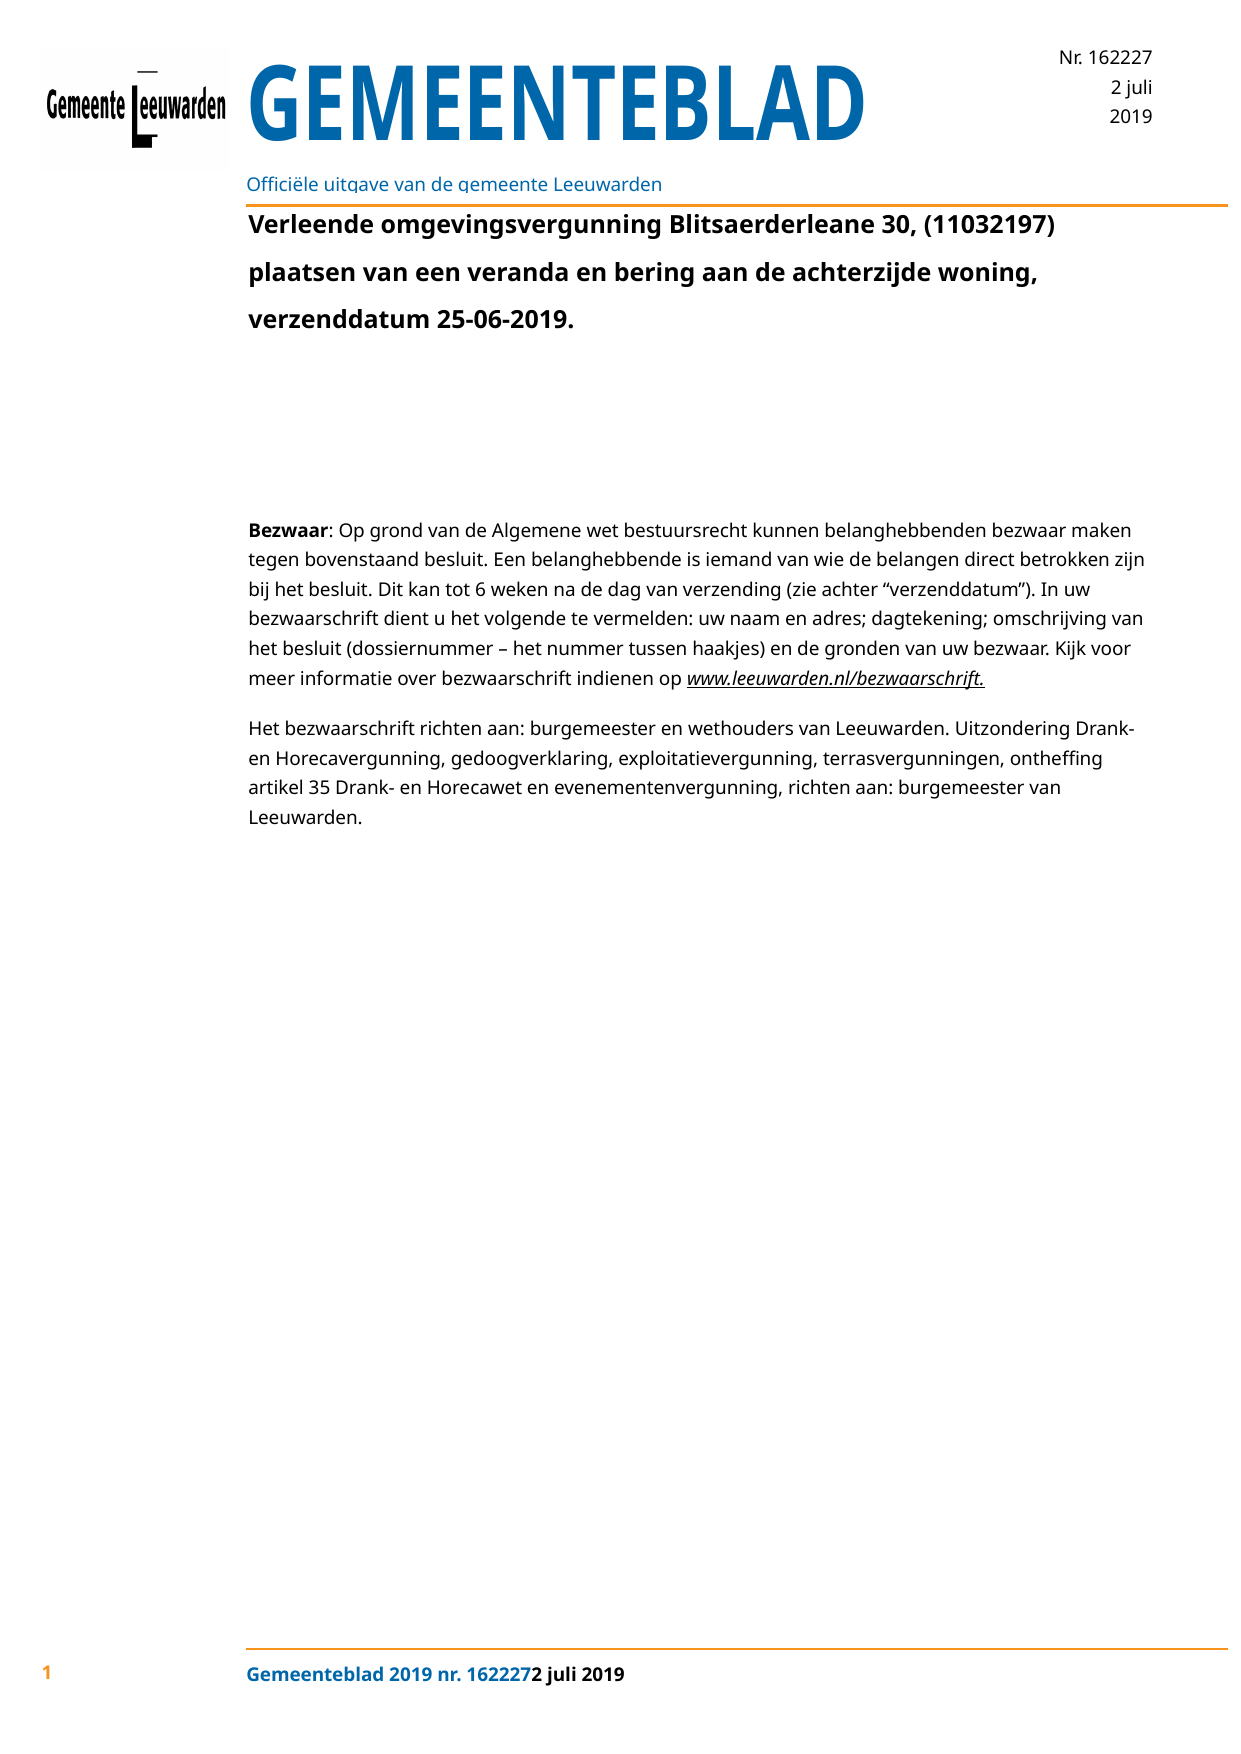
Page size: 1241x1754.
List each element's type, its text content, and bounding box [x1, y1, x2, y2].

text Verleende omgevingsvergunning Blitsaerderleane 30, (11032197) plaatsen van een veranda en bering aan de achterzijde woning, verzenddatum 25-06-2019. [248, 207, 1152, 336]
picture [41, 47, 231, 172]
text Bezwaar: Op grond van de Algemene wet bestuursrecht kunnen belanghebbenden bezwaar maken tegen bovenstaand besluit. Een belanghebbende is iemand van wie de belangen direct betrokken zijn bij het besluit. Dit kan tot 6 weken na de dag van verzending (zie achter “verzenddatum”). In uw bezwaarschrift dient u het volgende te vermelden: uw naam en adres; dagtekening; omschrijving van het besluit (dossiernummer – het nummer tussen haakjes) en de gronden van uw bezwaar. Kijk voor meer informatie over bezwaarschrift indienen op www.leeuwarden.nl/bezwaarschrift. [248, 517, 1152, 690]
text Het bezwaarschrift richten aan: burgemeester en wethouders van Leeuwarden. Uitzondering Drank- en Horecavergunning, gedoogverklaring, exploitatievergunning, terrasvergunningen, ontheffing artikel 35 Drank- en Horecawet en evenementenvergunning, richten aan: burgemeester van Leeuwarden. [248, 715, 1152, 829]
